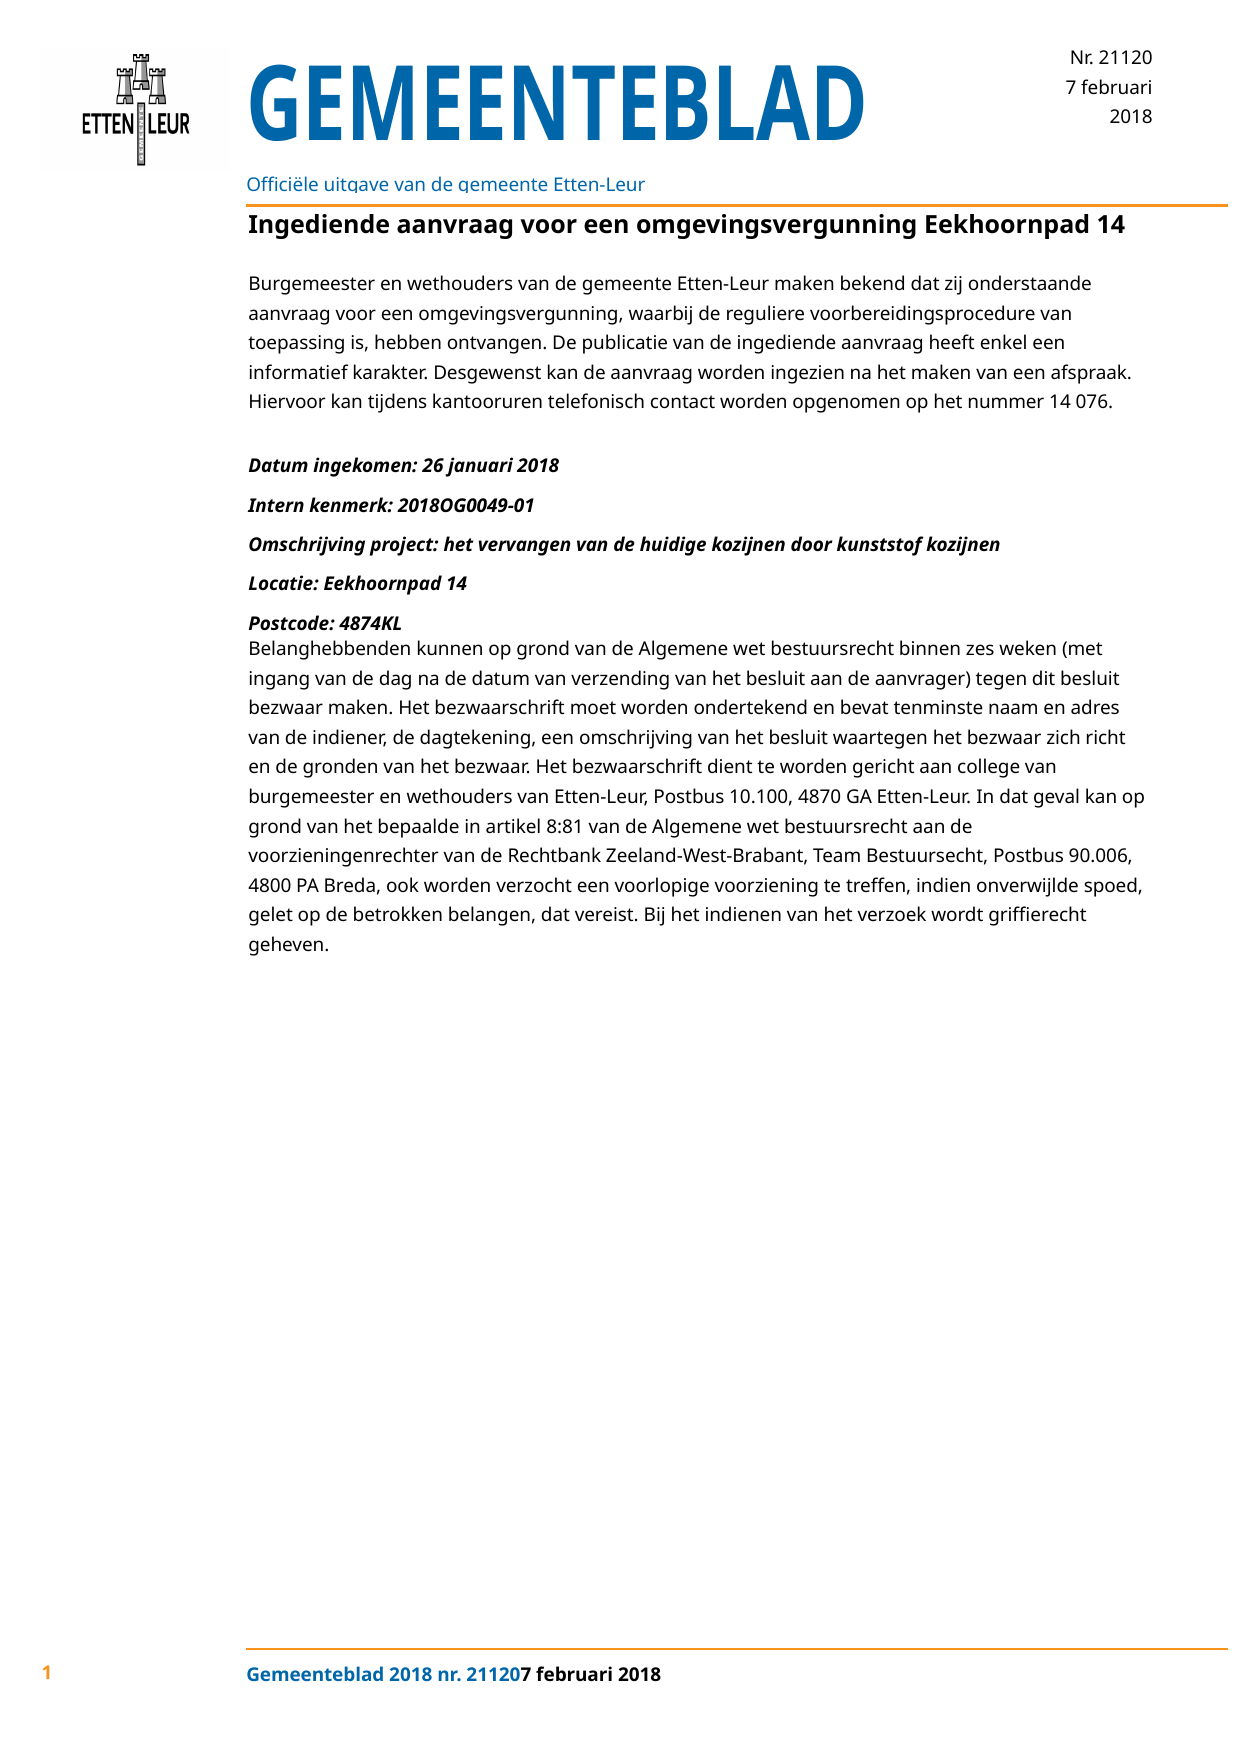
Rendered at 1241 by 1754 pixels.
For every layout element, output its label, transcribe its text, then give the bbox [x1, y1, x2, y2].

picture [41, 47, 231, 172]
text Omschrijving project: het vervangen van de huidige kozijnen door kunststof kozijnen [248, 531, 1152, 557]
text Ingediende aanvraag voor een omgevingsvergunning Eekhoornpad 14 [248, 207, 1152, 241]
text Burgemeester en wethouders van de gemeente Etten-Leur maken bekend dat zij onderstaande aanvraag voor een omgevingsvergunning, waarbij de reguliere voorbereidingsprocedure van toepassing is, hebben ontvangen. De publicatie van de ingediende aanvraag heeft enkel een informatief karakter. Desgewenst kan de aanvraag worden ingezien na het maken van een afspraak. Hiervoor kan tijdens kantooruren telefonisch contact worden opgenomen op het nummer 14 076. [248, 270, 1152, 414]
text Intern kenmerk: 2018OG0049-01 [248, 492, 1152, 518]
text Locatie: Eekhoornpad 14 [248, 570, 1152, 596]
text Postcode: 4874KL [248, 610, 1152, 635]
text Datum ingekomen: 26 januari 2018 [248, 453, 1152, 478]
text Belanghebbenden kunnen op grond van de Algemene wet bestuursrecht binnen zes weken (met ingang van de dag na de datum van verzending van het besluit aan de aanvrager) tegen dit besluit bezwaar maken. Het bezwaarschrift moet worden ondertekend en bevat tenminste naam en adres van de indiener, de dagtekening, een omschrijving van het besluit waartegen het bezwaar zich richt en de gronden van het bezwaar. Het bezwaarschrift dient te worden gericht aan college van burgemeester en wethouders van Etten-Leur, Postbus 10.100, 4870 GA Etten-Leur. In dat geval kan op grond van het bepaalde in artikel 8:81 van de Algemene wet bestuursrecht aan de voorzieningenrechter van de Rechtbank Zeeland-West-Brabant, Team Bestuursecht, Postbus 90.006, 4800 PA Breda, ook worden verzocht een voorlopige voorziening te treffen, indien onverwijlde spoed, gelet op de betrokken belangen, dat vereist. Bij het indienen van het verzoek wordt griffierecht geheven. [248, 635, 1152, 957]
